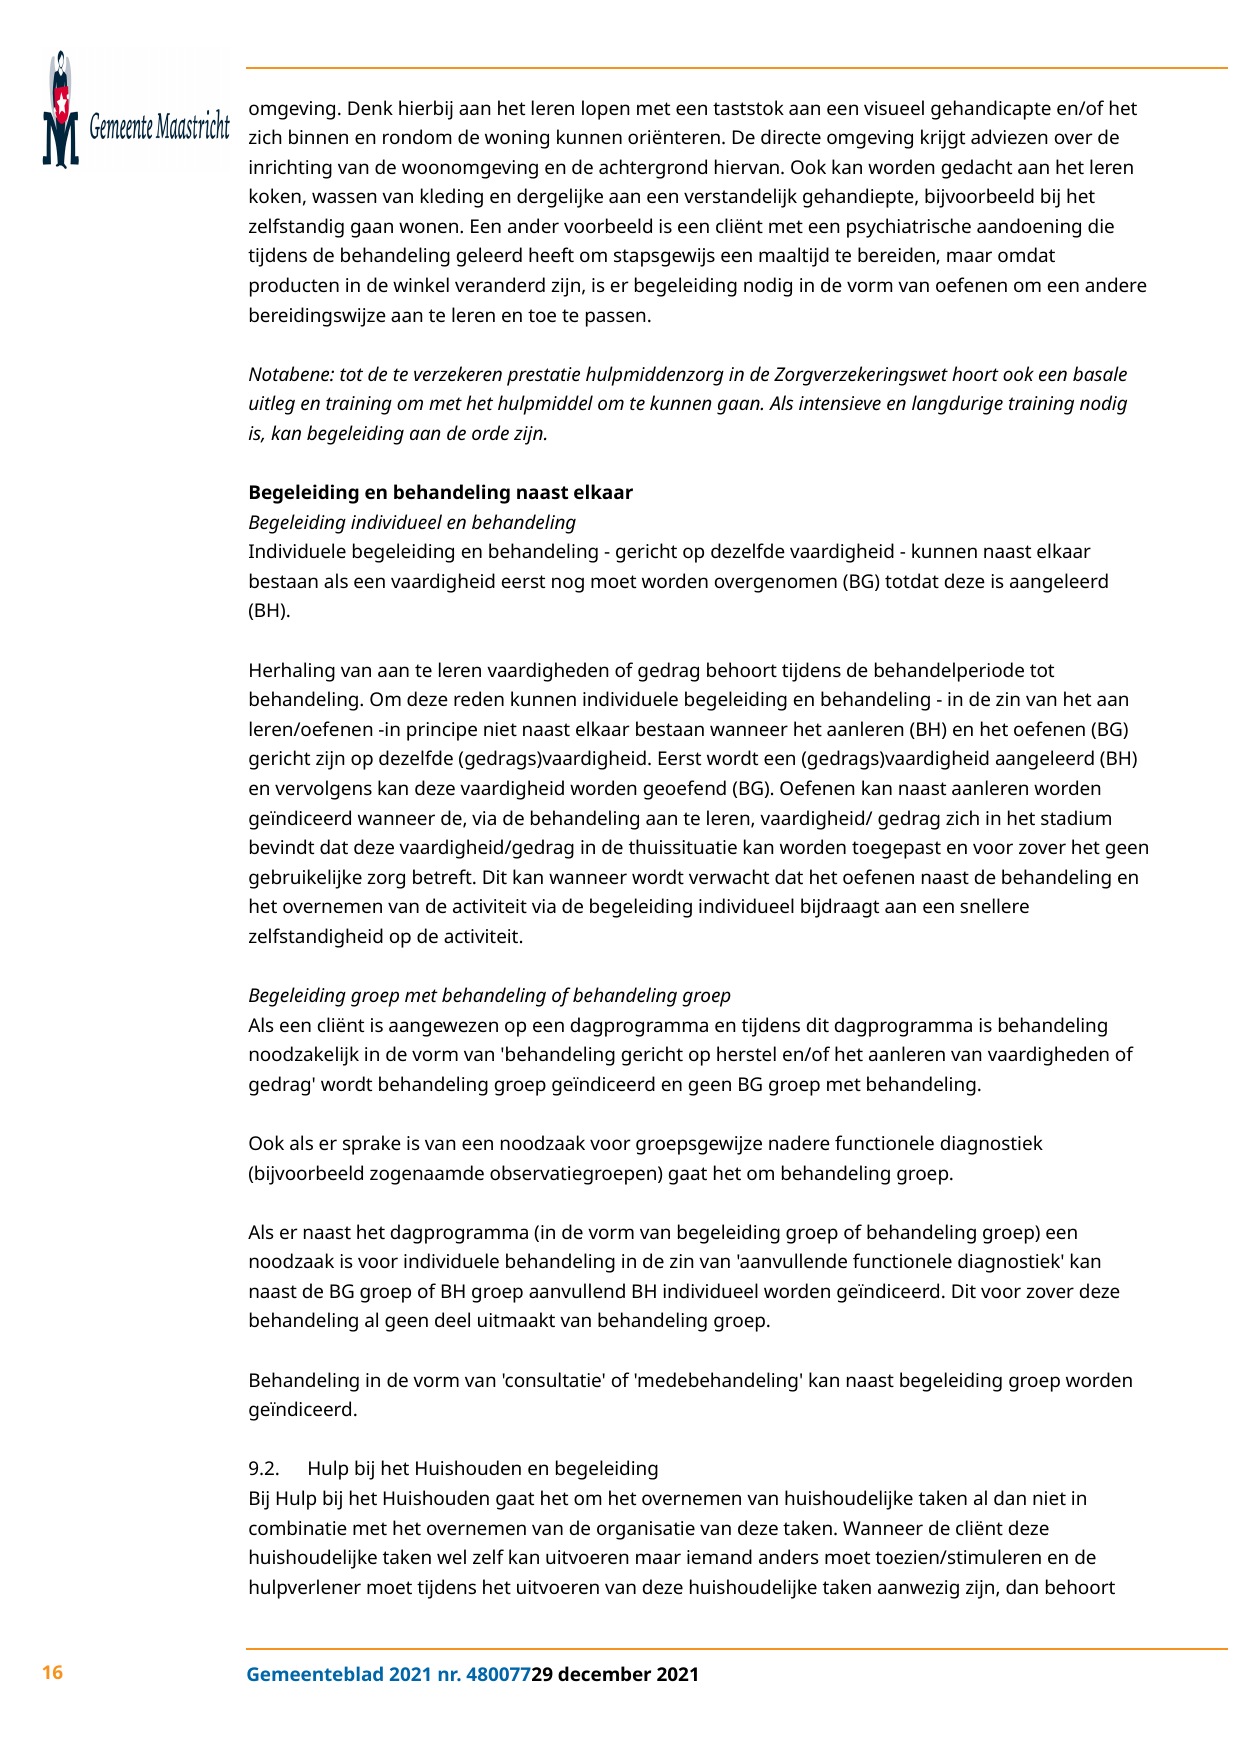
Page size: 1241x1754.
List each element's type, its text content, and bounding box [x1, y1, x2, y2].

list Hulp bij het Huishouden en begeleiding [248, 1456, 1152, 1481]
text Behandeling in de vorm van 'consultatie' of 'medebehandeling' kan naast begeleiding groep worden geïndiceerd. [248, 1367, 1152, 1422]
picture [41, 47, 231, 172]
text Begeleiding groep met behandeling of behandeling groep [248, 982, 1152, 1008]
text Ook als er sprake is van een noodzaak voor groepsgewijze nadere functionele diagnostiek (bijvoorbeeld zogenaamde observatiegroepen) gaat het om behandeling groep. [248, 1130, 1152, 1186]
text Notabene: tot de te verzekeren prestatie hulpmiddenzorg in de Zorgverzekeringswet hoort ook een basale uitleg en training om met het hulpmiddel om te kunnen gaan. Als intensieve en langdurige training nodig is, kan begeleiding aan de orde zijn. [248, 361, 1152, 446]
text Begeleiding en behandeling naast elkaar [248, 479, 1152, 505]
text Herhaling van aan te leren vaardigheden of gedrag behoort tijdens de behandelperiode tot behandeling. Om deze reden kunnen individuele begeleiding en behandeling - in de zin van het aan leren/oefenen -in principe niet naast elkaar bestaan wanneer het aanleren (BH) en het oefenen (BG) gericht zijn op dezelfde (gedrags)vaardigheid. Eerst wordt een (gedrags)vaardigheid aangeleerd (BH) en vervolgens kan deze vaardigheid worden geoefend (BG). Oefenen kan naast aanleren worden geïndiceerd wanneer de, via de behandeling aan te leren, vaardigheid/ gedrag zich in het stadium bevindt dat deze vaardigheid/gedrag in de thuissituatie kan worden toegepast en voor zover het geen gebruikelijke zorg betreft. Dit kan wanneer wordt verwacht dat het oefenen naast de behandeling en het overnemen van de activiteit via de begeleiding individueel bijdraagt aan een snellere zelfstandigheid op de activiteit. [248, 657, 1152, 949]
text Als er naast het dagprogramma (in de vorm van begeleiding groep of behandeling groep) een noodzaak is voor individuele behandeling in de zin van 'aanvullende functionele diagnostiek' kan naast de BG groep of BH groep aanvullend BH individueel worden geïndiceerd. Dit voor zover deze behandeling al geen deel uitmaakt van behandeling groep. [248, 1219, 1152, 1333]
text Individuele begeleiding en behandeling - gericht op dezelfde vaardigheid - kunnen naast elkaar bestaan als een vaardigheid eerst nog moet worden overgenomen (BG) totdat deze is aangeleerd (BH). [248, 538, 1152, 623]
text Begeleiding individueel en behandeling [248, 509, 1152, 535]
text Bij Hulp bij het Huishouden gaat het om het overnemen van huishoudelijke taken al dan niet in combinatie met het overnemen van de organisatie van deze taken. Wanneer de cliënt deze huishoudelijke taken wel zelf kan uitvoeren maar iemand anders moet toezien/stimuleren en de hulpverlener moet tijdens het uitvoeren van deze huishoudelijke taken aanwezig zijn, dan behoort [248, 1485, 1152, 1600]
text Als een cliënt is aangewezen op een dagprogramma en tijdens dit dagprogramma is behandeling noodzakelijk in de vorm van 'behandeling gericht op herstel en/of het aanleren van vaardigheden of gedrag' wordt behandeling groep geïndiceerd en geen BG groep met behandeling. [248, 1012, 1152, 1097]
text omgeving. Denk hierbij aan het leren lopen met een taststok aan een visueel gehandicapte en/of het zich binnen en rondom de woning kunnen oriënteren. De directe omgeving krijgt adviezen over de inrichting van de woonomgeving en de achtergrond hiervan. Ook kan worden gedacht aan het leren koken, wassen van kleding en dergelijke aan een verstandelijk gehandiepte, bijvoorbeeld bij het zelfstandig gaan wonen. Een ander voorbeeld is een cliënt met een psychiatrische aandoening die tijdens de behandeling geleerd heeft om stapsgewijs een maaltijd te bereiden, maar omdat producten in de winkel veranderd zijn, is er begeleiding nodig in de vorm van oefenen om een andere bereidingswijze aan te leren en toe te passen. [248, 95, 1152, 328]
